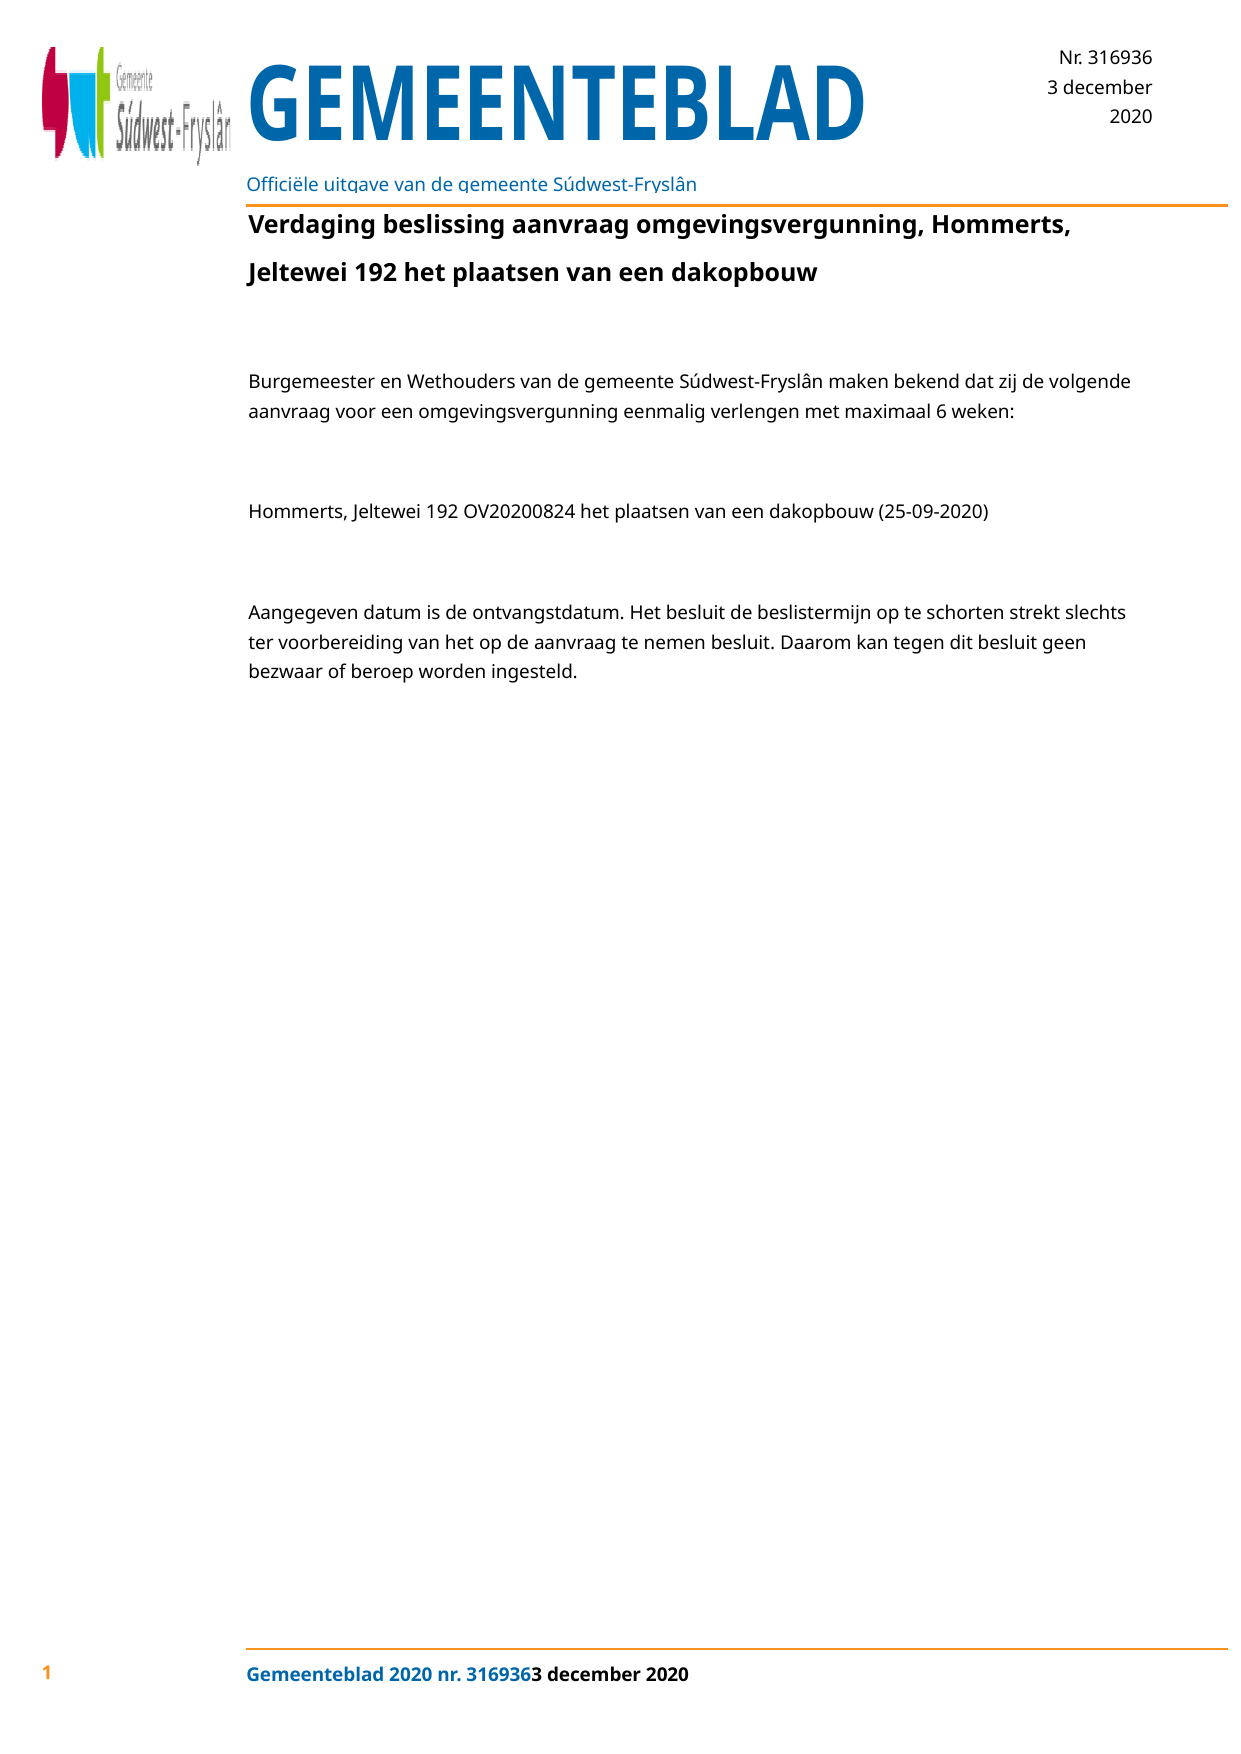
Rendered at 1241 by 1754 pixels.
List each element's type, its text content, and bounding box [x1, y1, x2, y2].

picture [41, 47, 231, 172]
text Hommerts, Jeltewei 192 OV20200824 het plaatsen van een dakopbouw (25-09-2020) [248, 499, 1152, 524]
text Aangegeven datum is de ontvangstdatum. Het besluit de beslistermijn op te schorten strekt slechts ter voorbereiding van het op de aanvraag te nemen besluit. Daarom kan tegen dit besluit geen bezwaar of beroep worden ingesteld. [248, 599, 1152, 684]
text Verdaging beslissing aanvraag omgevingsvergunning, Hommerts, Jeltewei 192 het plaatsen van een dakopbouw [248, 207, 1152, 288]
text Burgemeester en Wethouders van de gemeente Súdwest-Fryslân maken bekend dat zij de volgende aanvraag voor een omgevingsvergunning eenmalig verlengen met maximaal 6 weken: [248, 368, 1152, 424]
